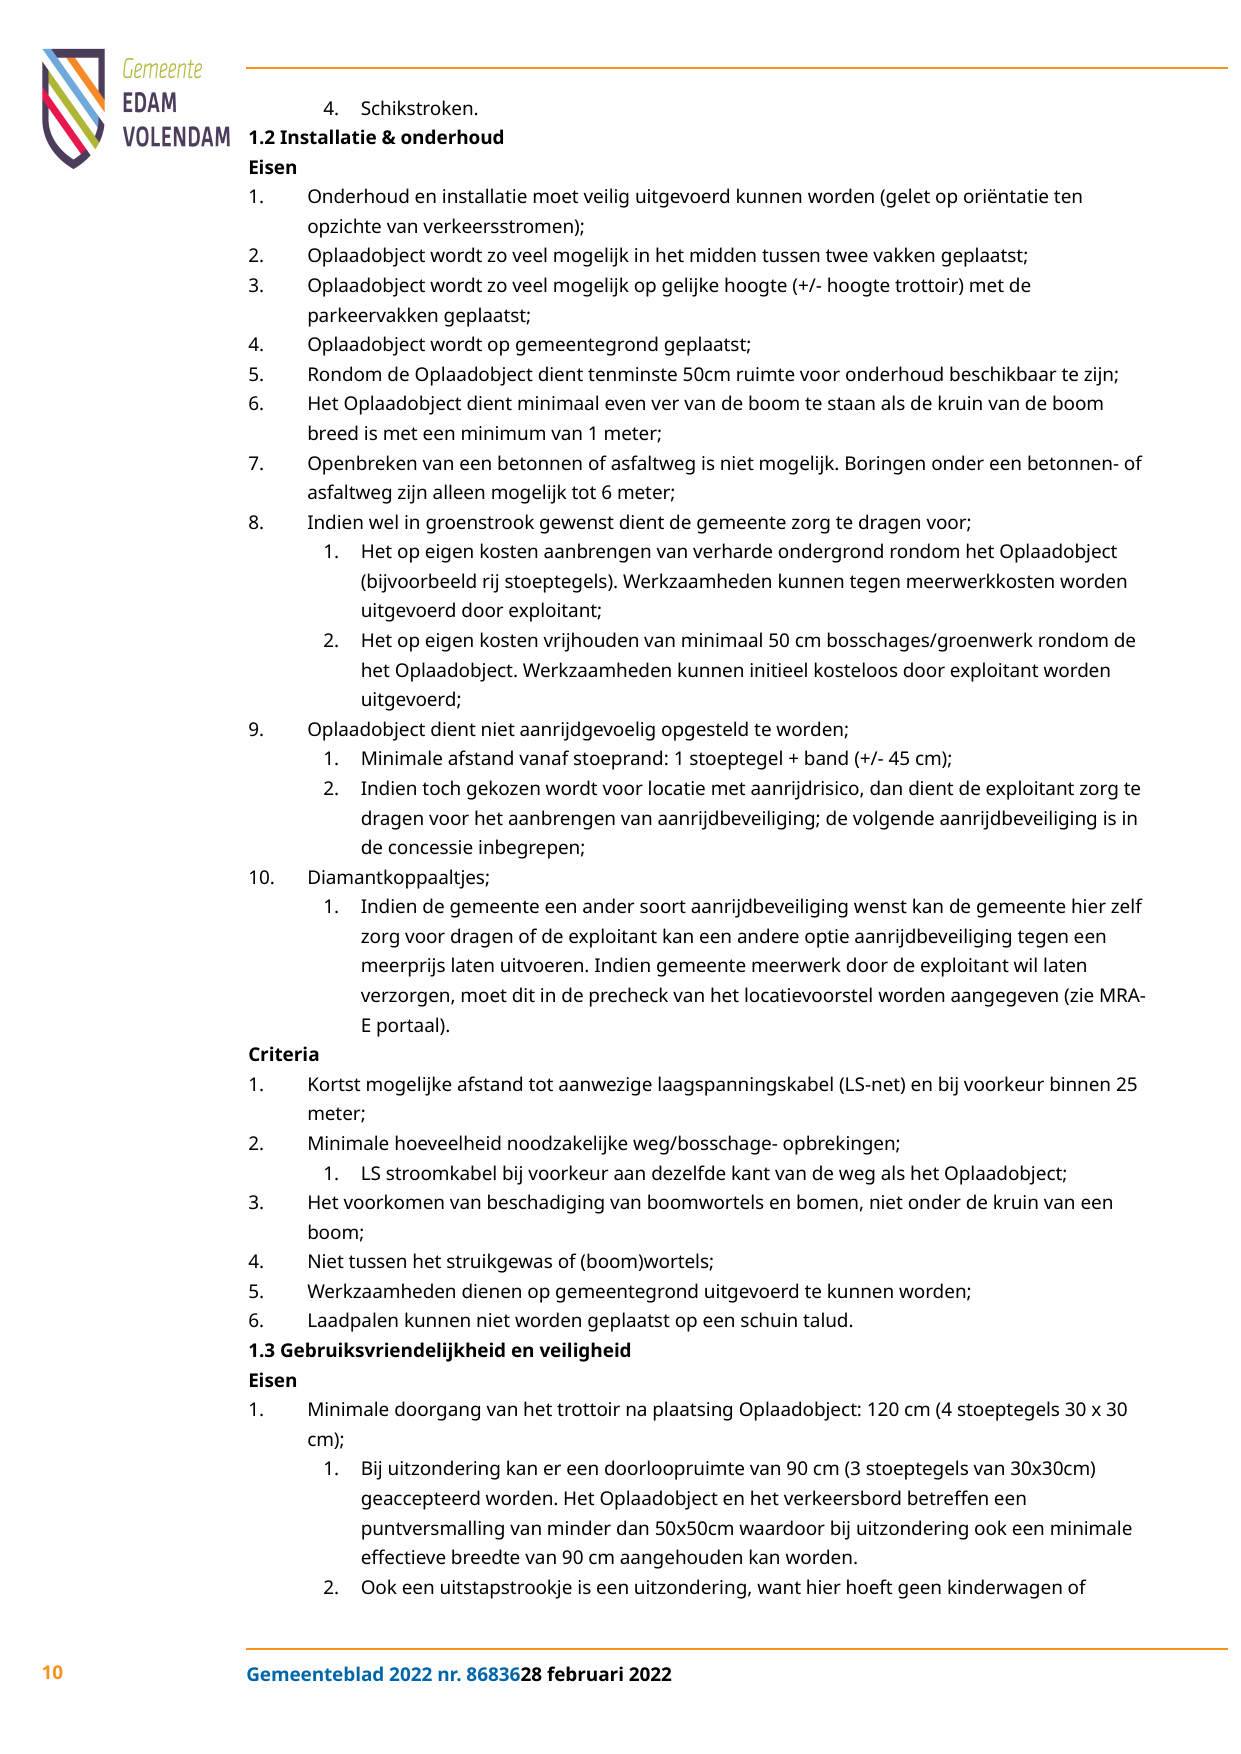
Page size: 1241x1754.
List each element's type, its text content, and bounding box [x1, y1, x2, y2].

list Indien de gemeente een ander soort aanrijdbeveiliging wenst kan de gemeente hier zelf zorg voor dragen of de exploitant kan een andere optie aanrijdbeveiliging tegen een meerprijs laten uitvoeren. Indien gemeente meerwerk door de exploitant wil laten verzorgen, moet dit in de precheck van het locatievoorstel worden aangegeven (zie MRA-E portaal). [323, 893, 1152, 1038]
list Het Oplaadobject dient minimaal even ver van de boom te staan als de kruin van de boom breed is met een minimum van 1 meter; [248, 391, 1152, 446]
list Indien toch gekozen wordt voor locatie met aanrijdrisico, dan dient de exploitant zorg te dragen voor het aanbrengen van aanrijdbeveiliging; de volgende aanrijdbeveiliging is in de concessie inbegrepen; [323, 775, 1152, 860]
list Minimale doorgang van het trottoir na plaatsing Oplaadobject: 120 cm (4 stoeptegels 30 x 30 cm); [248, 1396, 1152, 1452]
list Oplaadobject wordt zo veel mogelijk in het midden tussen twee vakken geplaatst; [248, 243, 1152, 268]
list Bij uitzondering kan er een doorloopruimte van 90 cm (3 stoeptegels van 30x30cm) geaccepteerd worden. Het Oplaadobject en het verkeersbord betreffen een puntversmalling van minder dan 50x50cm waardoor bij uitzondering ook een minimale effectieve breedte van 90 cm aangehouden kan worden. [323, 1456, 1152, 1570]
text 1.2 Installatie & onderhoud [248, 124, 1152, 150]
list Onderhoud en installatie moet veilig uitgevoerd kunnen worden (gelet op oriëntatie ten opzichte van verkeersstromen); [248, 183, 1152, 239]
list Oplaadobject wordt zo veel mogelijk op gelijke hoogte (+/- hoogte trottoir) met de parkeervakken geplaatst; [248, 272, 1152, 328]
list Het op eigen kosten vrijhouden van minimaal 50 cm bosschages/groenwerk rondom de het Oplaadobject. Werkzaamheden kunnen initieel kosteloos door exploitant worden uitgevoerd; [323, 627, 1152, 712]
list Het voorkomen van beschadiging van boomwortels en bomen, niet onder de kruin van een boom; [248, 1189, 1152, 1245]
list Schikstroken. [323, 95, 1152, 121]
text Criteria [248, 1041, 1152, 1067]
list Ook een uitstapstrookje is een uitzondering, want hier hoeft geen kinderwagen of [323, 1574, 1152, 1600]
list Het op eigen kosten aanbrengen van verharde ondergrond rondom het Oplaadobject (bijvoorbeeld rij stoeptegels). Werkzaamheden kunnen tegen meerwerkkosten worden uitgevoerd door exploitant; [323, 538, 1152, 623]
list Diamantkoppaaltjes; [248, 864, 1152, 890]
list Indien wel in groenstrook gewenst dient de gemeente zorg te dragen voor; [248, 509, 1152, 535]
list Werkzaamheden dienen op gemeentegrond uitgevoerd te kunnen worden; [248, 1278, 1152, 1304]
list Rondom de Oplaadobject dient tenminste 50cm ruimte voor onderhoud beschikbaar te zijn; [248, 361, 1152, 387]
list Niet tussen het struikgewas of (boom)wortels; [248, 1248, 1152, 1274]
list Oplaadobject dient niet aanrijdgevoelig opgesteld te worden; [248, 716, 1152, 742]
picture [41, 47, 231, 172]
list Minimale afstand vanaf stoeprand: 1 stoeptegel + band (+/- 45 cm); [323, 746, 1152, 771]
list Laadpalen kunnen niet worden geplaatst op een schuin talud. [248, 1308, 1152, 1333]
list Kortst mogelijke afstand tot aanwezige laagspanningskabel (LS-net) en bij voorkeur binnen 25 meter; [248, 1071, 1152, 1126]
list Minimale hoeveelheid noodzakelijke weg/bosschage- opbrekingen; [248, 1130, 1152, 1156]
text Eisen [248, 1367, 1152, 1393]
text Eisen [248, 154, 1152, 180]
list LS stroomkabel bij voorkeur aan dezelfde kant van de weg als het Oplaadobject; [323, 1160, 1152, 1186]
text 1.3 Gebruiksvriendelijkheid en veiligheid [248, 1337, 1152, 1363]
list Oplaadobject wordt op gemeentegrond geplaatst; [248, 331, 1152, 357]
list Openbreken van een betonnen of asfaltweg is niet mogelijk. Boringen onder een betonnen- of asfaltweg zijn alleen mogelijk tot 6 meter; [248, 450, 1152, 505]
